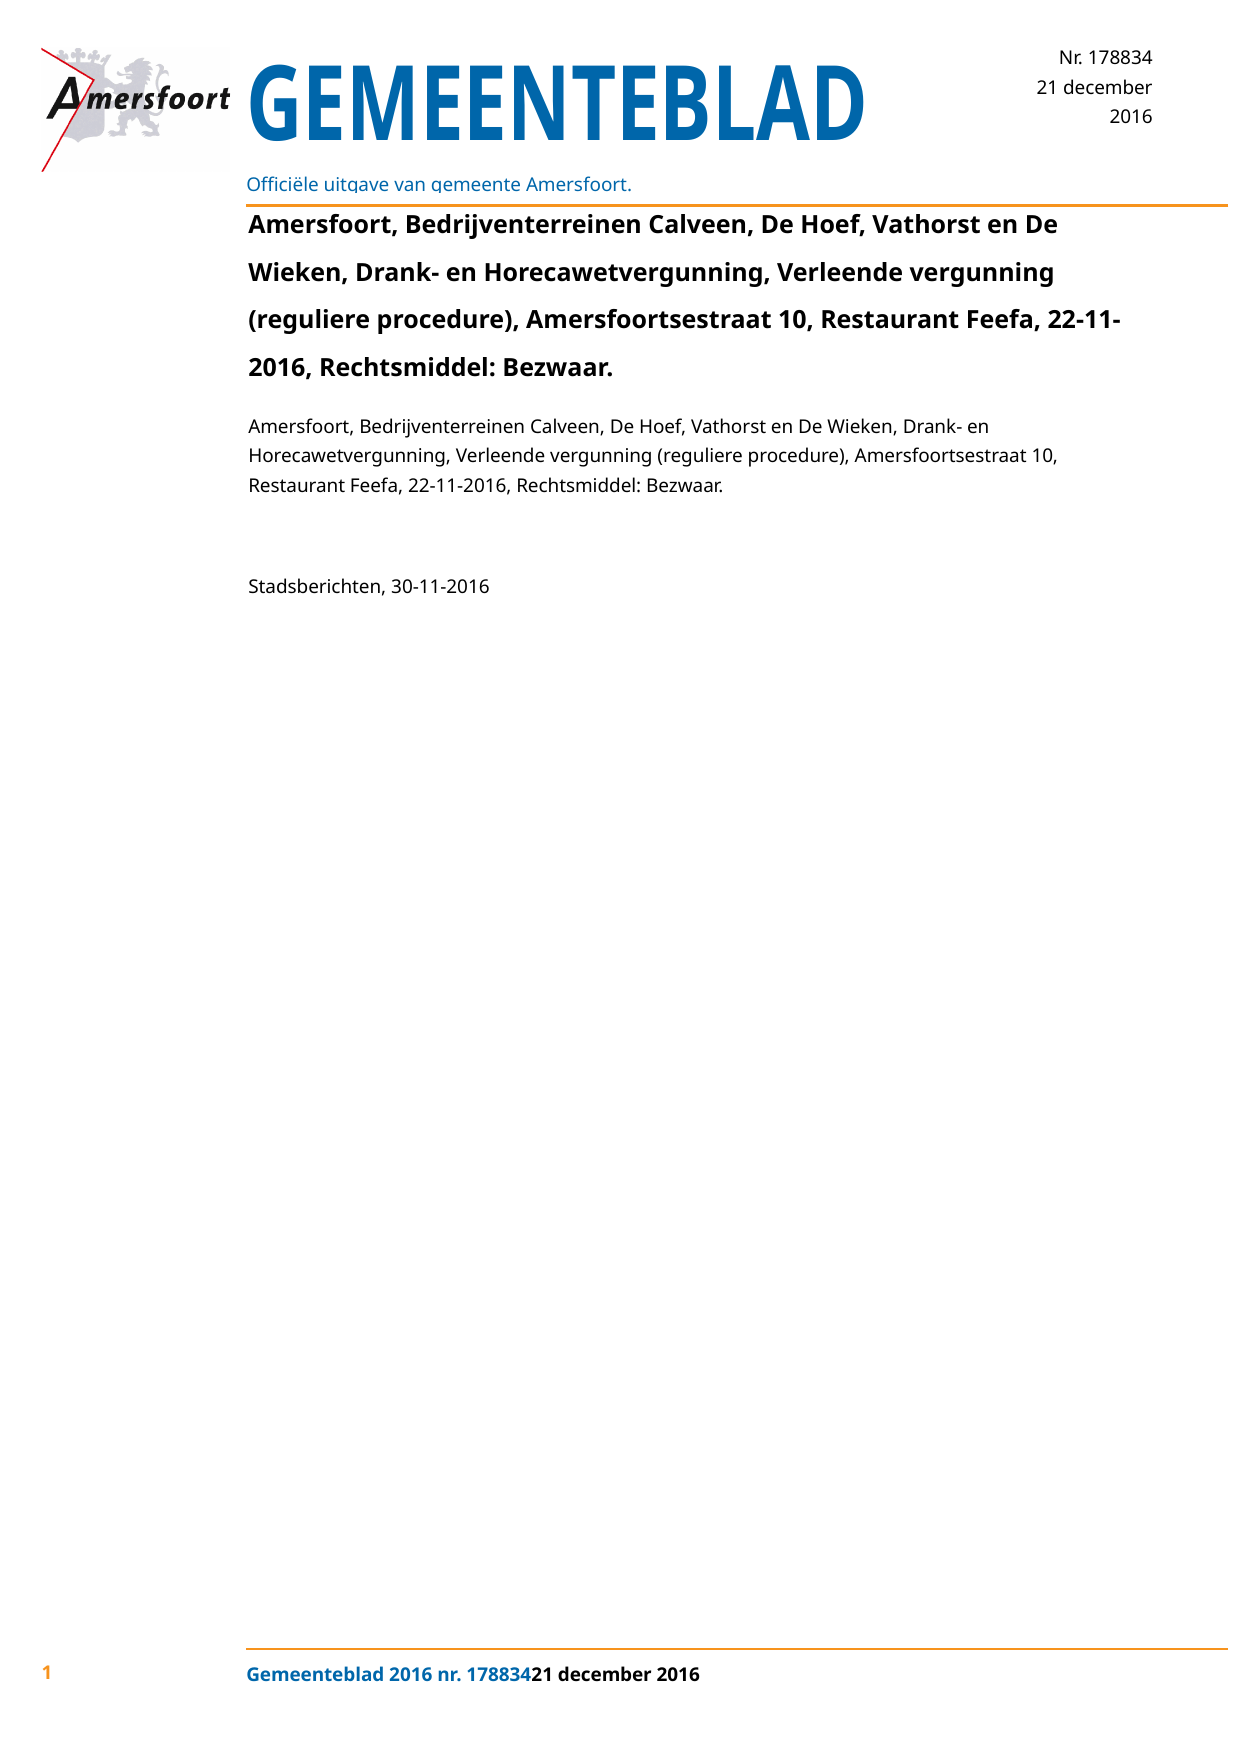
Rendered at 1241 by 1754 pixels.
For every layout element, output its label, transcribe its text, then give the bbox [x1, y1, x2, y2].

text Amersfoort, Bedrijventerreinen Calveen, De Hoef, Vathorst en De Wieken, Drank- en Horecawetvergunning, Verleende vergunning (reguliere procedure), Amersfoortsestraat 10, Restaurant Feefa, 22-11-2016, Rechtsmiddel: Bezwaar. [248, 413, 1152, 498]
text Stadsberichten, 30-11-2016 [248, 573, 1152, 599]
picture [41, 47, 231, 172]
text Amersfoort, Bedrijventerreinen Calveen, De Hoef, Vathorst en De Wieken, Drank- en Horecawetvergunning, Verleende vergunning (reguliere procedure), Amersfoortsestraat 10, Restaurant Feefa, 22-11-2016, Rechtsmiddel: Bezwaar. [248, 207, 1152, 384]
